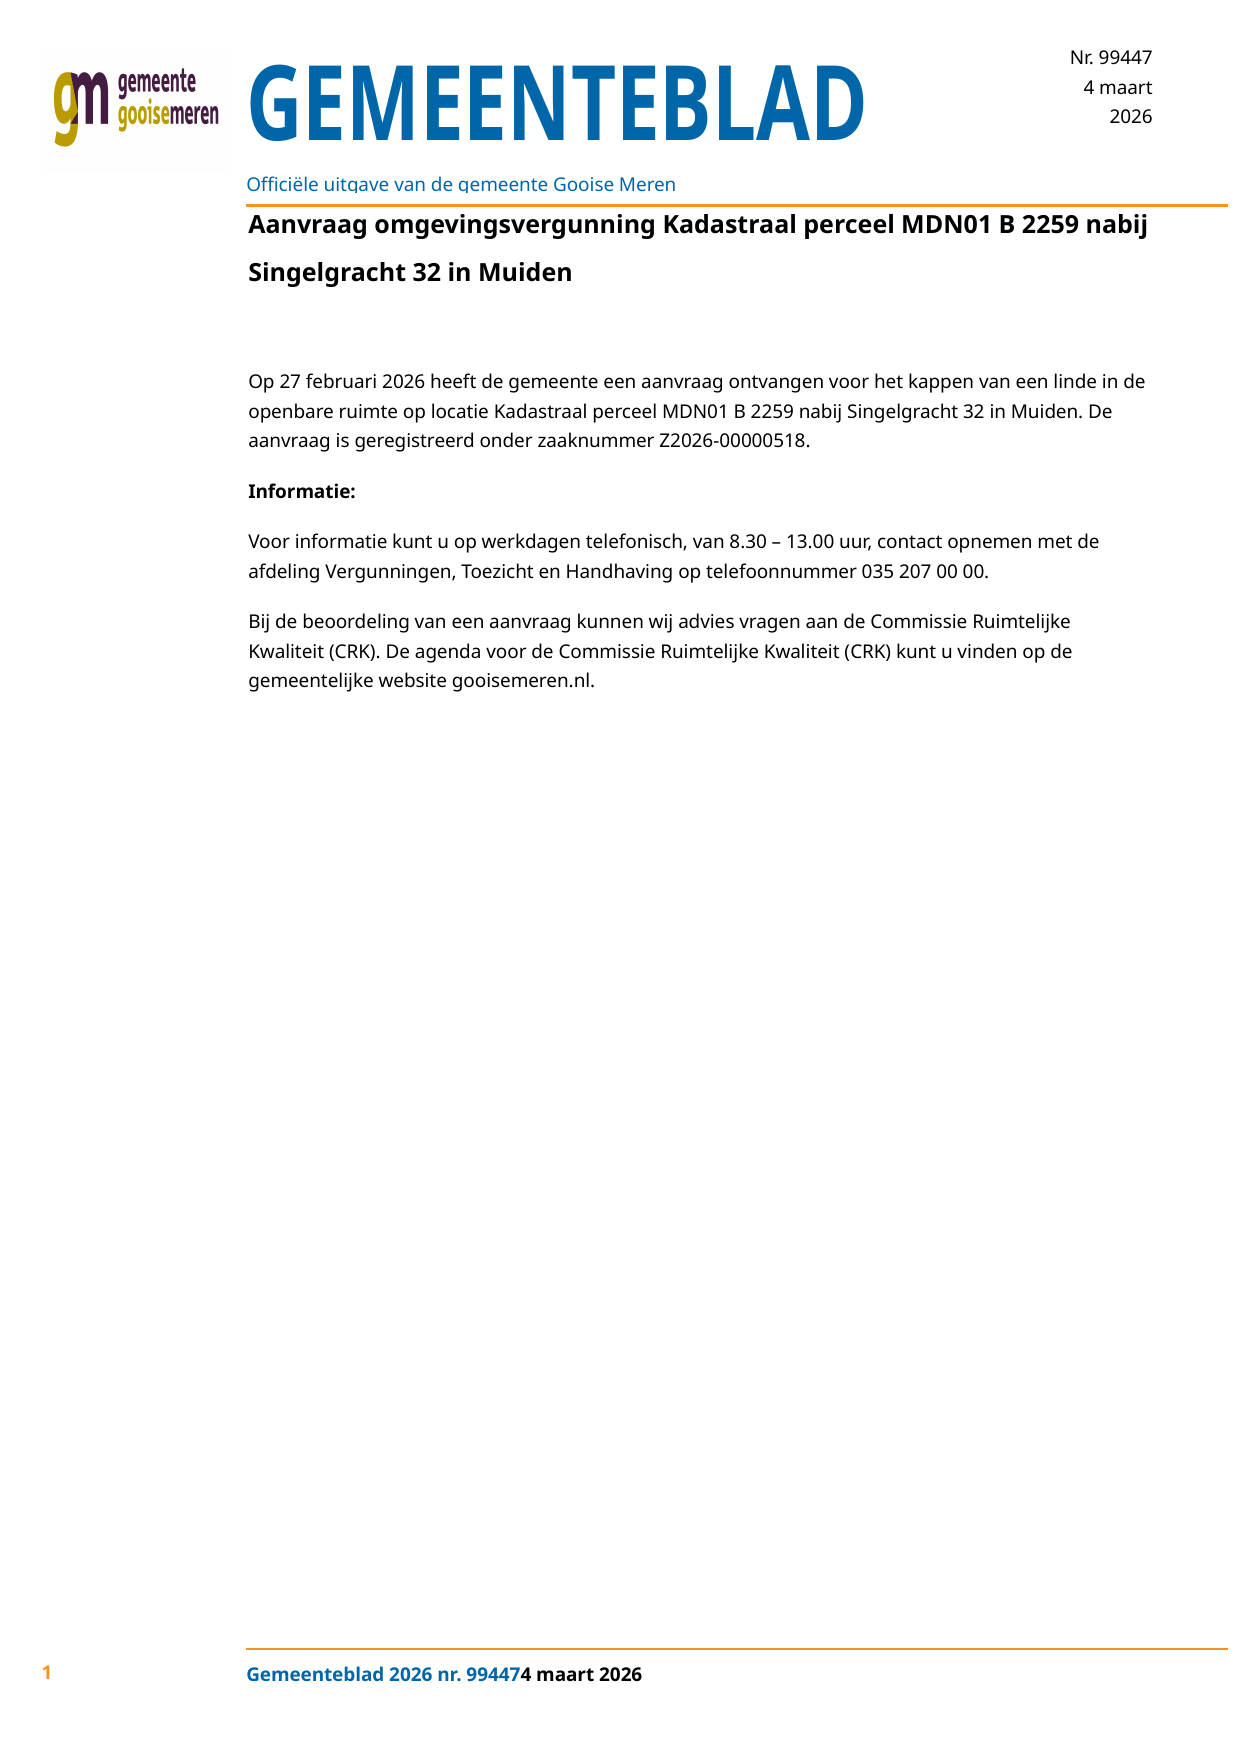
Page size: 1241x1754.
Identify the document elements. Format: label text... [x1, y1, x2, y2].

picture [41, 47, 231, 172]
text Voor informatie kunt u op werkdagen telefonisch, van 8.30 – 13.00 uur, contact opnemen met de afdeling Vergunningen, Toezicht en Handhaving op telefoonnummer 035 207 00 00. [248, 528, 1152, 584]
text Bij de beoordeling van een aanvraag kunnen wij advies vragen aan de Commissie Ruimtelijke Kwaliteit (CRK). De agenda voor de Commissie Ruimtelijke Kwaliteit (CRK) kunt u vinden op de gemeentelijke website gooisemeren.nl. [248, 608, 1152, 693]
text Aanvraag omgevingsvergunning Kadastraal perceel MDN01 B 2259 nabij Singelgracht 32 in Muiden [248, 207, 1152, 288]
text Informatie: [248, 478, 1152, 504]
text Op 27 februari 2026 heeft de gemeente een aanvraag ontvangen voor het kappen van een linde in de openbare ruimte op locatie Kadastraal perceel MDN01 B 2259 nabij Singelgracht 32 in Muiden. De aanvraag is geregistreerd onder zaaknummer Z2026-00000518. [248, 368, 1152, 453]
